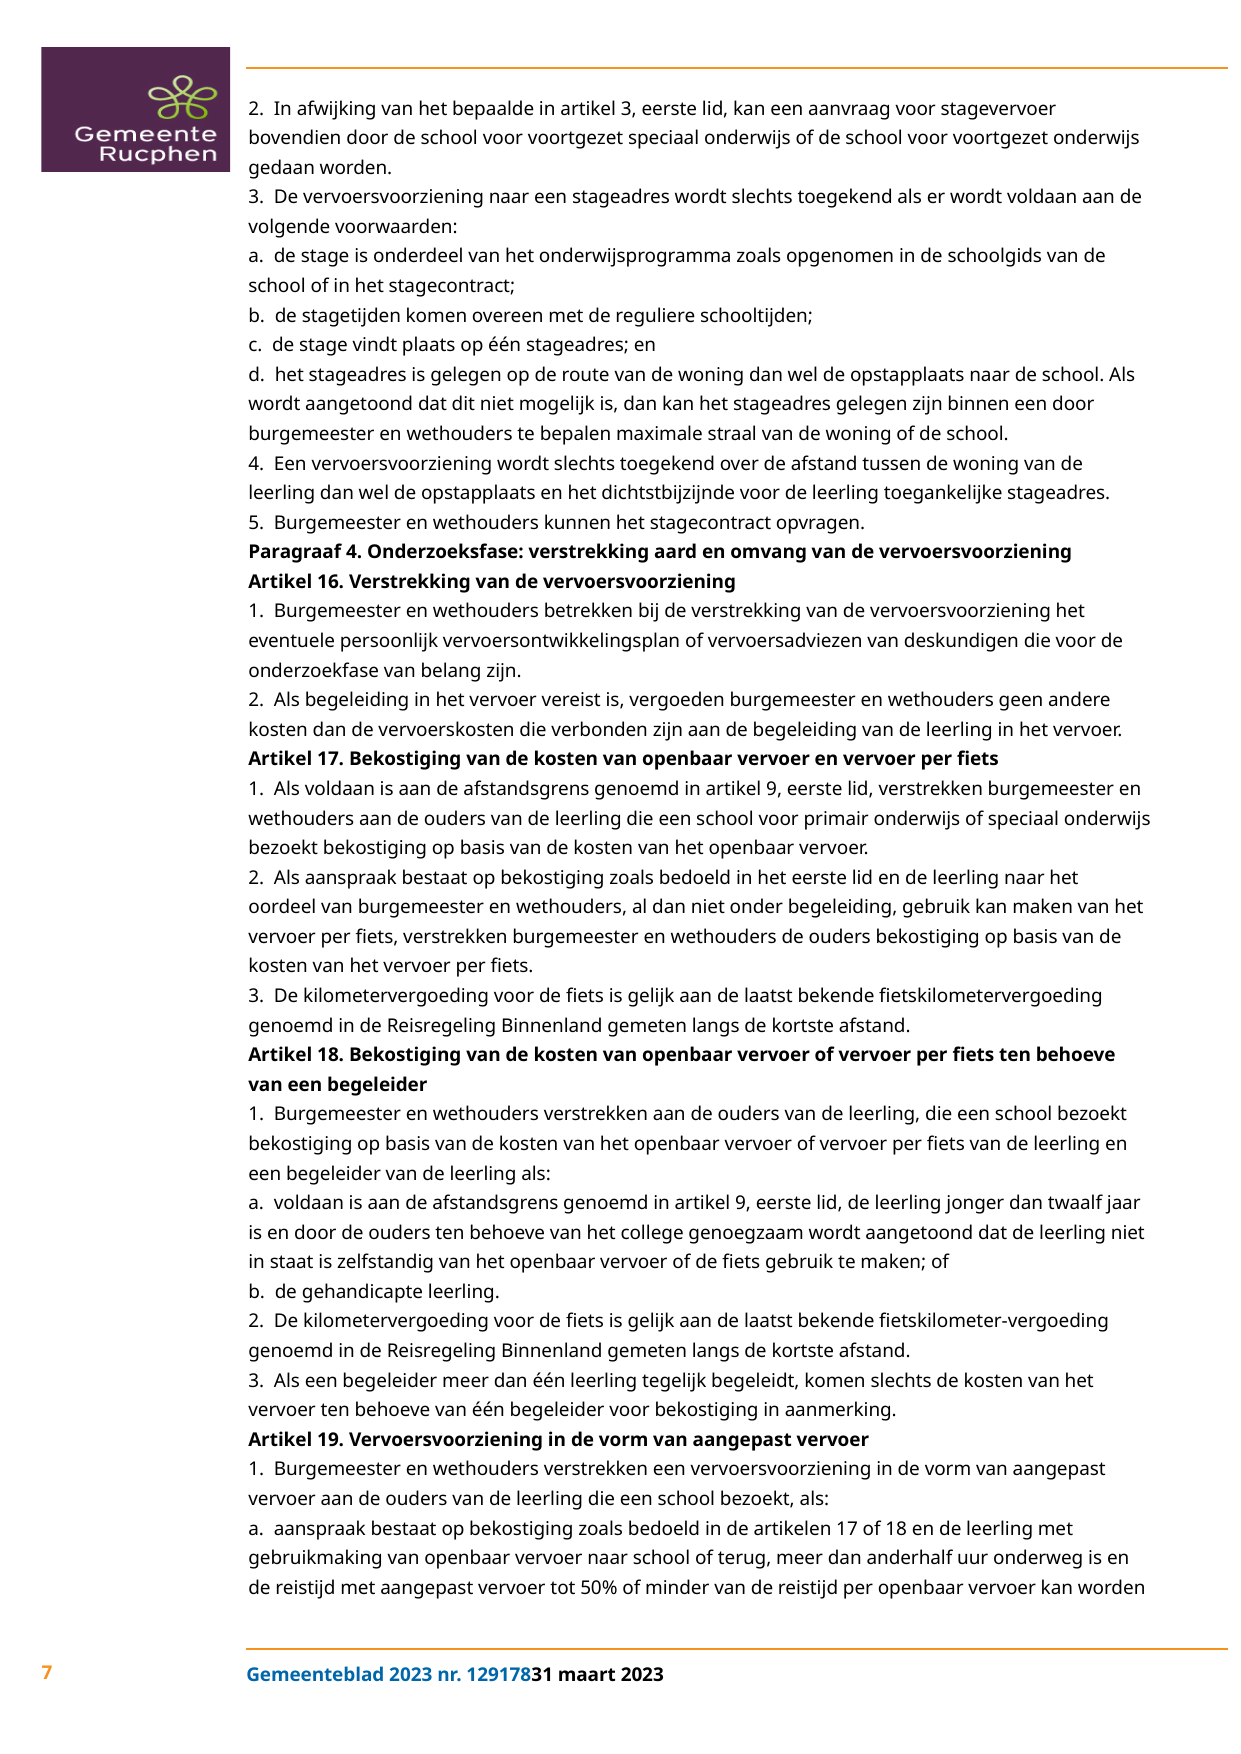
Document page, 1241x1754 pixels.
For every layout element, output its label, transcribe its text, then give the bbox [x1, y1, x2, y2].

text 3. De kilometervergoeding voor de fiets is gelijk aan de laatst bekende fietskilometervergoeding genoemd in de Reisregeling Binnenland gemeten langs de kortste afstand. [248, 982, 1152, 1038]
text a. voldaan is aan de afstandsgrens genoemd in artikel 9, eerste lid, de leerling jonger dan twaalf jaar is en door de ouders ten behoeve van het college genoegzaam wordt aangetoond dat de leerling niet in staat is zelfstandig van het openbaar vervoer of de fiets gebruik te maken; of [248, 1189, 1152, 1274]
text d. het stageadres is gelegen op de route van de woning dan wel de opstapplaats naar de school. Als wordt aangetoond dat dit niet mogelijk is, dan kan het stageadres gelegen zijn binnen een door burgemeester en wethouders te bepalen maximale straal van de woning of de school. [248, 361, 1152, 446]
text Artikel 17. Bekostiging van de kosten van openbaar vervoer en vervoer per fiets [248, 746, 1152, 771]
text c. de stage vindt plaats op één stageadres; en [248, 331, 1152, 357]
text b. de stagetijden komen overeen met de reguliere schooltijden; [248, 302, 1152, 328]
text 2. In afwijking van het bepaalde in artikel 3, eerste lid, kan een aanvraag voor stagevervoer bovendien door de school voor voortgezet speciaal onderwijs of de school voor voortgezet onderwijs gedaan worden. [248, 95, 1152, 180]
text a. aanspraak bestaat op bekostiging zoals bedoeld in de artikelen 17 of 18 en de leerling met gebruikmaking van openbaar vervoer naar school of terug, meer dan anderhalf uur onderweg is en de reistijd met aangepast vervoer tot 50% of minder van de reistijd per openbaar vervoer kan worden [248, 1515, 1152, 1600]
text 5. Burgemeester en wethouders kunnen het stagecontract opvragen. [248, 509, 1152, 535]
text b. de gehandicapte leerling. [248, 1278, 1152, 1304]
text 2. Als begeleiding in het vervoer vereist is, vergoeden burgemeester en wethouders geen andere kosten dan de vervoerskosten die verbonden zijn aan de begeleiding van de leerling in het vervoer. [248, 686, 1152, 742]
text 2. De kilometervergoeding voor de fiets is gelijk aan de laatst bekende fietskilometer-vergoeding genoemd in de Reisregeling Binnenland gemeten langs de kortste afstand. [248, 1308, 1152, 1363]
text 1. Burgemeester en wethouders betrekken bij de verstrekking van de vervoersvoorziening het eventuele persoonlijk vervoersontwikkelingsplan of vervoersadviezen van deskundigen die voor de onderzoekfase van belang zijn. [248, 598, 1152, 683]
text 3. De vervoersvoorziening naar een stageadres wordt slechts toegekend als er wordt voldaan aan de volgende voorwaarden: [248, 183, 1152, 239]
picture [41, 47, 231, 172]
text Artikel 16. Verstrekking van de vervoersvoorziening [248, 568, 1152, 594]
text 2. Als aanspraak bestaat op bekostiging zoals bedoeld in het eerste lid en de leerling naar het oordeel van burgemeester en wethouders, al dan niet onder begeleiding, gebruik kan maken van het vervoer per fiets, verstrekken burgemeester en wethouders de ouders bekostiging op basis van de kosten van het vervoer per fiets. [248, 864, 1152, 978]
text a. de stage is onderdeel van het onderwijsprogramma zoals opgenomen in de schoolgids van de school of in het stagecontract; [248, 243, 1152, 298]
text Artikel 19. Vervoersvoorziening in de vorm van aangepast vervoer [248, 1426, 1152, 1452]
text Paragraaf 4. Onderzoeksfase: verstrekking aard en omvang van de vervoersvoorziening [248, 538, 1152, 564]
text Artikel 18. Bekostiging van de kosten van openbaar vervoer of vervoer per fiets ten behoeve van een begeleider [248, 1041, 1152, 1097]
text 1. Als voldaan is aan de afstandsgrens genoemd in artikel 9, eerste lid, verstrekken burgemeester en wethouders aan de ouders van de leerling die een school voor primair onderwijs of speciaal onderwijs bezoekt bekostiging op basis van de kosten van het openbaar vervoer. [248, 775, 1152, 860]
text 1. Burgemeester en wethouders verstrekken een vervoersvoorziening in de vorm van aangepast vervoer aan de ouders van de leerling die een school bezoekt, als: [248, 1456, 1152, 1511]
text 4. Een vervoersvoorziening wordt slechts toegekend over de afstand tussen de woning van de leerling dan wel de opstapplaats en het dichtstbijzijnde voor de leerling toegankelijke stageadres. [248, 450, 1152, 505]
text 3. Als een begeleider meer dan één leerling tegelijk begeleidt, komen slechts de kosten van het vervoer ten behoeve van één begeleider voor bekostiging in aanmerking. [248, 1367, 1152, 1422]
text 1. Burgemeester en wethouders verstrekken aan de ouders van de leerling, die een school bezoekt bekostiging op basis van de kosten van het openbaar vervoer of vervoer per fiets van de leerling en een begeleider van de leerling als: [248, 1101, 1152, 1186]
